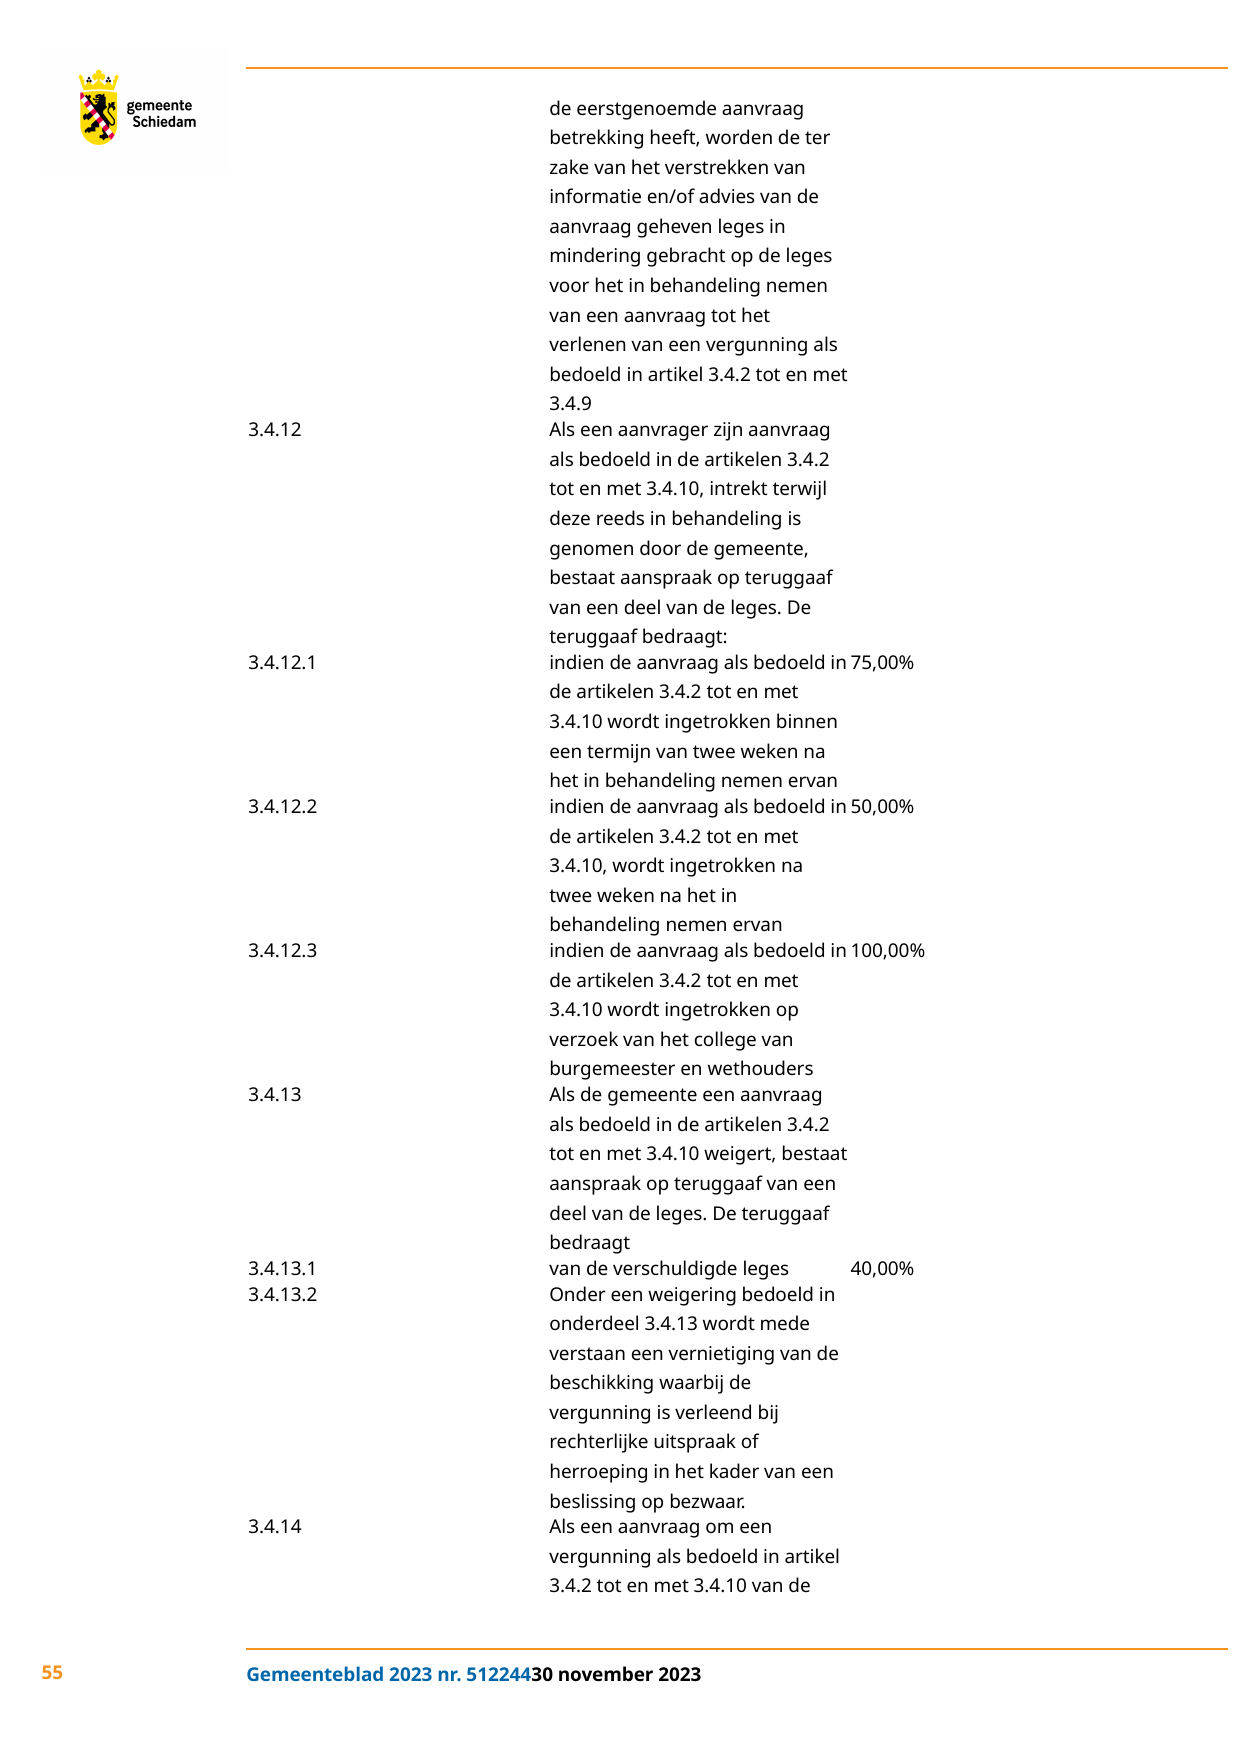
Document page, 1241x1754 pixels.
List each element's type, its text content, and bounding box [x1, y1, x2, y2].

table_cell 3.4.13.1 [248, 1255, 549, 1281]
table_cell 3.4.12.1 [248, 649, 549, 793]
table_cell 75,00% [850, 649, 1152, 793]
table_cell 40,00% [850, 1255, 1152, 1281]
table_cell [850, 95, 1152, 416]
table_cell 3.4.12 [248, 416, 549, 649]
table_cell 3.4.12.3 [248, 937, 549, 1081]
table_cell indien de aanvraag als bedoeld in de artikelen 3.4.2 tot en met 3.4.10 wordt ingetrokken op verzoek van het college van burgemeester en wethouders [549, 937, 850, 1081]
table_cell 3.4.12.2 [248, 793, 549, 937]
table_cell indien de aanvraag als bedoeld in de artikelen 3.4.2 tot en met 3.4.10 wordt ingetrokken binnen een termijn van twee weken na het in behandeling nemen ervan [549, 649, 850, 793]
table_cell Als een aanvrager zijn aanvraag als bedoeld in de artikelen 3.4.2 tot en met 3.4.10, intrekt terwijl deze reeds in behandeling is genomen door de gemeente, bestaat aanspraak op teruggaaf van een deel van de leges. De teruggaaf bedraagt: [549, 416, 850, 649]
table_cell van de verschuldigde leges [549, 1255, 850, 1281]
table_cell Onder een weigering bedoeld in onderdeel 3.4.13 wordt mede verstaan een vernietiging van de beschikking waarbij de vergunning is verleend bij rechterlijke uitspraak of herroeping in het kader van een beslissing op bezwaar. [549, 1281, 850, 1513]
table_cell 50,00% [850, 793, 1152, 937]
table_cell [248, 95, 549, 416]
table_cell indien de aanvraag als bedoeld in de artikelen 3.4.2 tot en met 3.4.10, wordt ingetrokken na twee weken na het in behandeling nemen ervan [549, 793, 850, 937]
table_cell Als de gemeente een aanvraag als bedoeld in de artikelen 3.4.2 tot en met 3.4.10 weigert, bestaat aanspraak op teruggaaf van een deel van de leges. De teruggaaf bedraagt [549, 1081, 850, 1255]
table_cell [850, 1081, 1152, 1255]
table_cell 100,00% [850, 937, 1152, 1081]
table_cell 3.4.14 [248, 1514, 549, 1598]
table_cell [850, 1514, 1152, 1598]
table_cell Als een aanvraag om een vergunning als bedoeld in artikel 3.4.2 tot en met 3.4.10 van de [549, 1514, 850, 1598]
table_cell [850, 1281, 1152, 1513]
table_cell 3.4.13.2 [248, 1281, 549, 1513]
table_cell de eerstgenoemde aanvraag betrekking heeft, worden de ter zake van het verstrekken van informatie en/of advies van de aanvraag geheven leges in mindering gebracht op de leges voor het in behandeling nemen van een aanvraag tot het verlenen van een vergunning als bedoeld in artikel 3.4.2 tot en met 3.4.9 [549, 95, 850, 416]
table_cell 3.4.13 [248, 1081, 549, 1255]
table_cell [850, 416, 1152, 649]
picture [41, 47, 231, 172]
